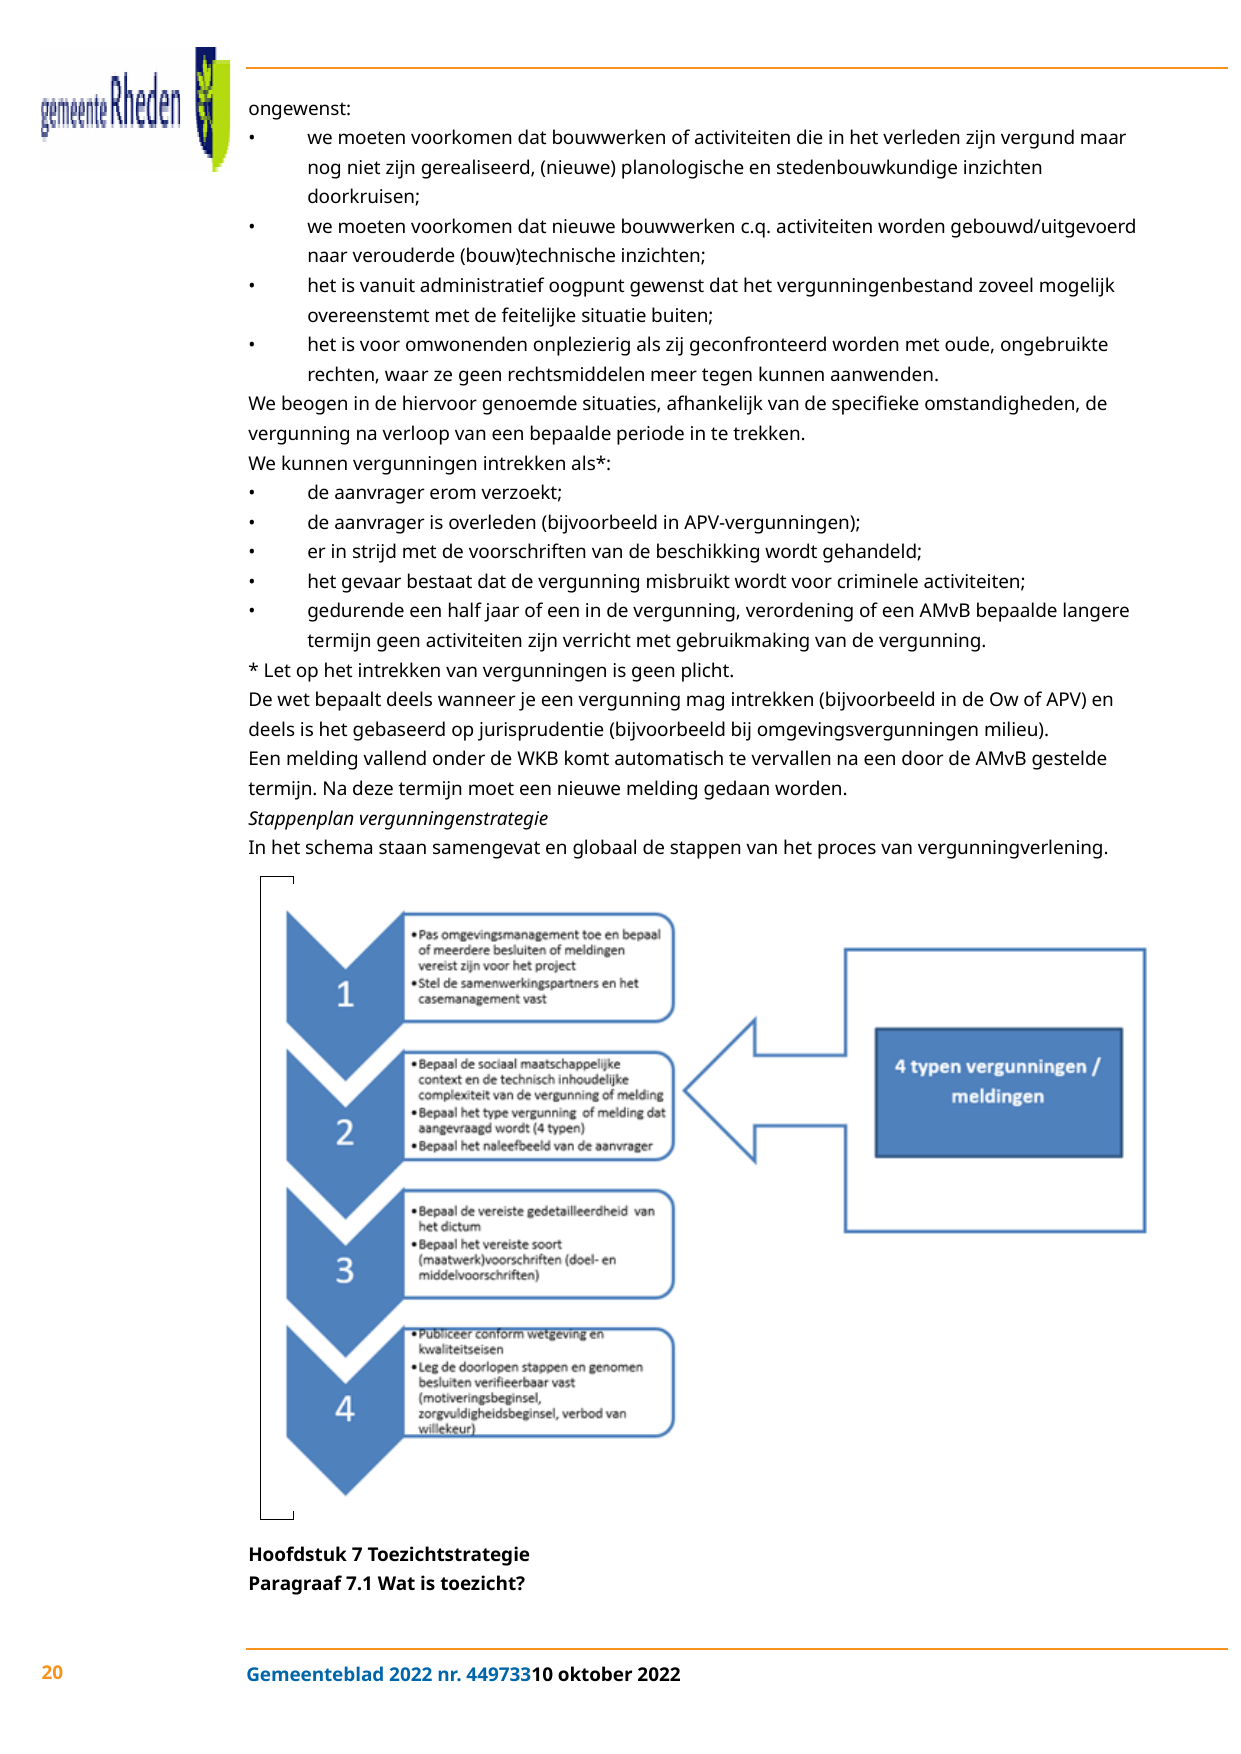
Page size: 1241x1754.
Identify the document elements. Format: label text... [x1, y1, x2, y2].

list gedurende een half jaar of een in de vergunning, verordening of een AMvB bepaalde langere termijn geen activiteiten zijn verricht met gebruikmaking van de vergunning. [248, 598, 1152, 653]
list het is vanuit administratief oogpunt gewenst dat het vergunningenbestand zoveel mogelijk overeenstemt met de feitelijke situatie buiten; [248, 272, 1152, 328]
text ongewenst: [248, 95, 1152, 121]
text Stappenplan vergunningenstrategie [248, 805, 1152, 831]
list de aanvrager is overleden (bijvoorbeeld in APV-vergunningen); [248, 509, 1152, 535]
picture [268, 884, 1173, 1511]
list het gevaar bestaat dat de vergunning misbruikt wordt voor criminele activiteiten; [248, 568, 1152, 594]
text * Let op het intrekken van vergunningen is geen plicht. [248, 657, 1152, 683]
text Hoofdstuk 7 Toezichtstrategie [248, 1541, 1152, 1567]
text De wet bepaalt deels wanneer je een vergunning mag intrekken (bijvoorbeeld in de Ow of APV) en deels is het gebaseerd op jurisprudentie (bijvoorbeeld bij omgevingsvergunningen milieu). [248, 686, 1152, 742]
list we moeten voorkomen dat bouwwerken of activiteiten die in het verleden zijn vergund maar nog niet zijn gerealiseerd, (nieuwe) planologische en stedenbouwkundige inzichten doorkruisen; [248, 124, 1152, 209]
list het is voor omwonenden onplezierig als zij geconfronteerd worden met oude, ongebruikte rechten, waar ze geen rechtsmiddelen meer tegen kunnen aanwenden. [248, 331, 1152, 387]
text Een melding vallend onder de WKB komt automatisch te vervallen na een door de AMvB gestelde termijn. Na deze termijn moet een nieuwe melding gedaan worden. [248, 746, 1152, 801]
text We kunnen vergunningen intrekken als*: [248, 450, 1152, 476]
list er in strijd met de voorschriften van de beschikking wordt gehandeld; [248, 538, 1152, 564]
list we moeten voorkomen dat nieuwe bouwwerken c.q. activiteiten worden gebouwd/uitgevoerd naar verouderde (bouw)technische inzichten; [248, 213, 1152, 268]
list de aanvrager erom verzoekt; [248, 479, 1152, 505]
text Paragraaf 7.1 Wat is toezicht? [248, 1570, 1152, 1596]
text In het schema staan samengevat en globaal de stappen van het proces van vergunningverlening. [248, 834, 1152, 860]
text We beogen in de hiervoor genoemde situaties, afhankelijk van de specifieke omstandigheden, de vergunning na verloop van een bepaalde periode in te trekken. [248, 391, 1152, 446]
picture [41, 47, 231, 172]
